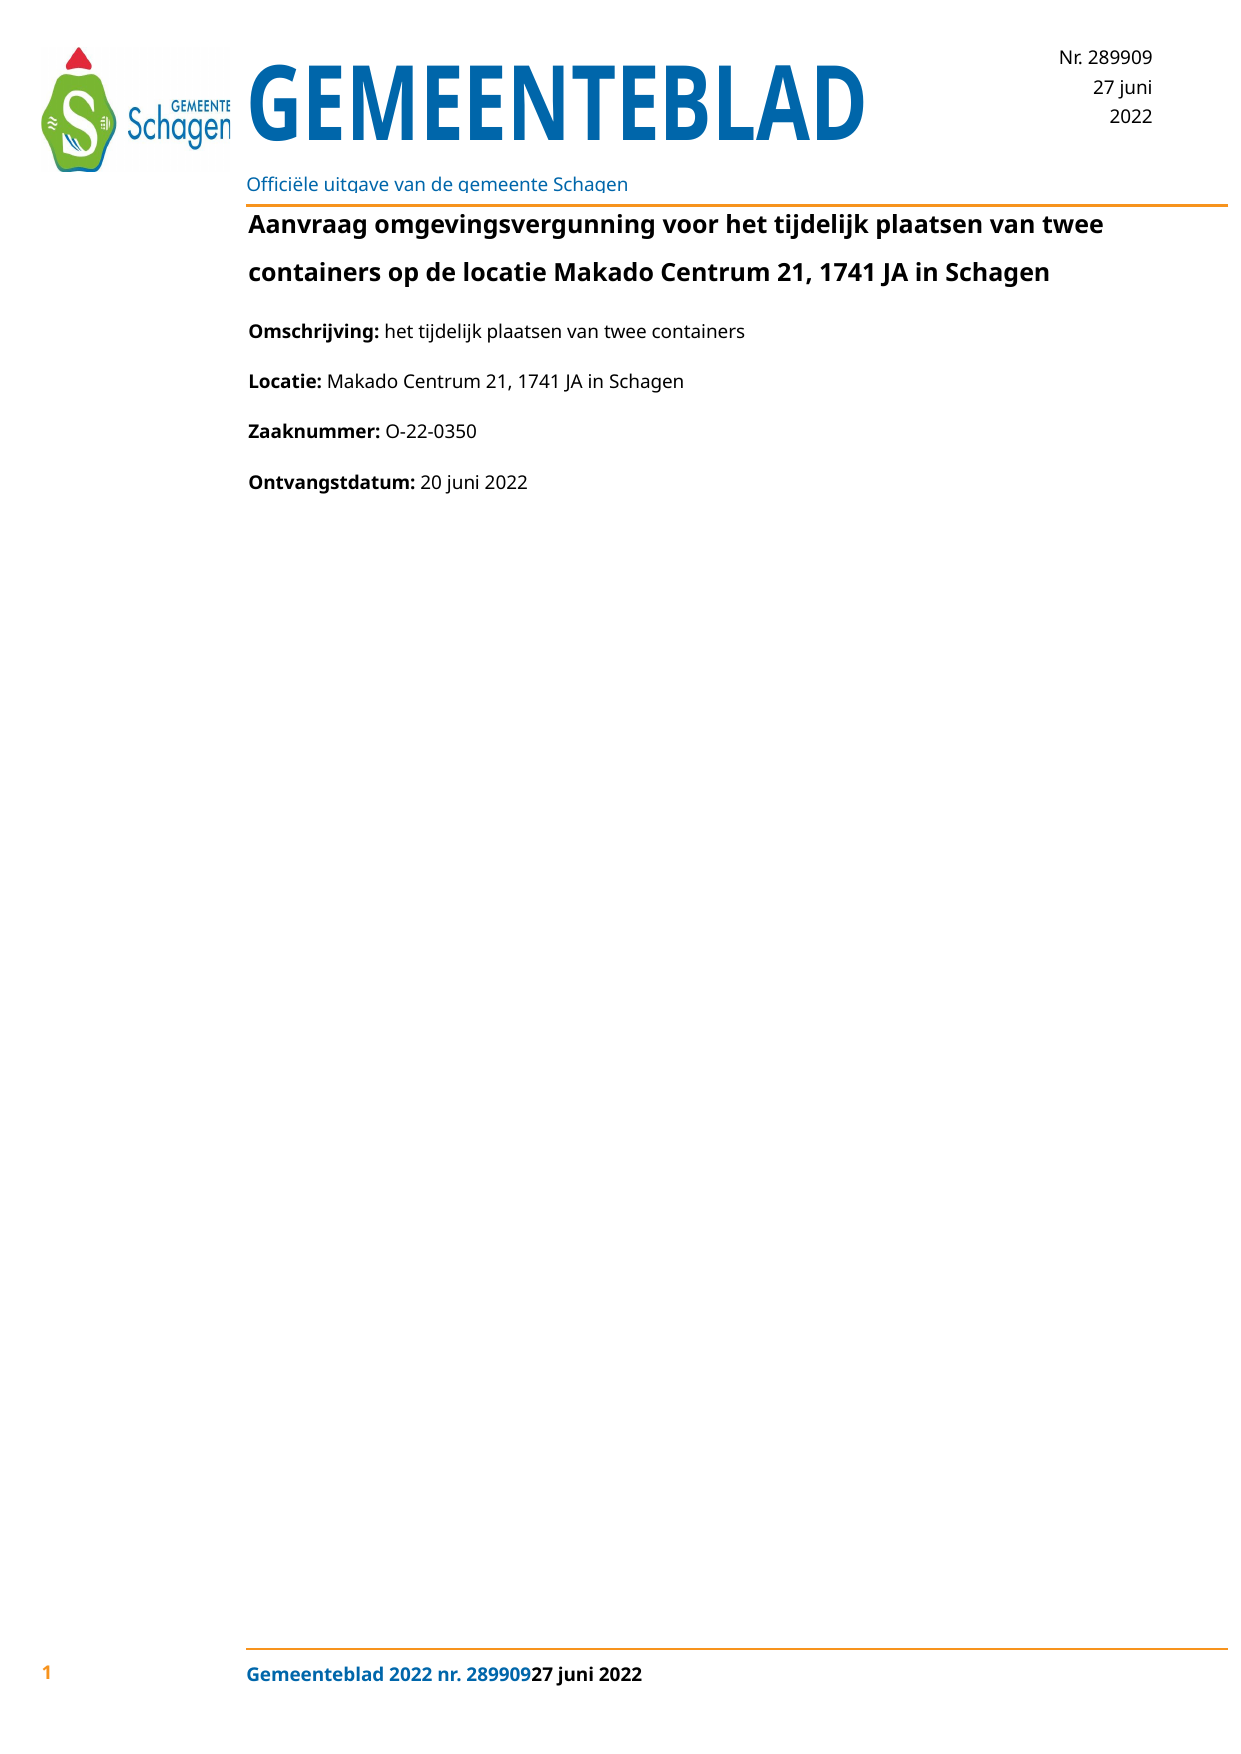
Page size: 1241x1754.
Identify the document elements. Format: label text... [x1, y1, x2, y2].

text Zaaknummer: O-22-0350 [248, 419, 1152, 444]
text Aanvraag omgevingsvergunning voor het tijdelijk plaatsen van twee containers op de locatie Makado Centrum 21, 1741 JA in Schagen [248, 207, 1152, 288]
text Locatie: Makado Centrum 21, 1741 JA in Schagen [248, 368, 1152, 394]
picture [41, 47, 231, 172]
text Omschrijving: het tijdelijk plaatsen van twee containers [248, 318, 1152, 344]
text Ontvangstdatum: 20 juni 2022 [248, 469, 1152, 495]
